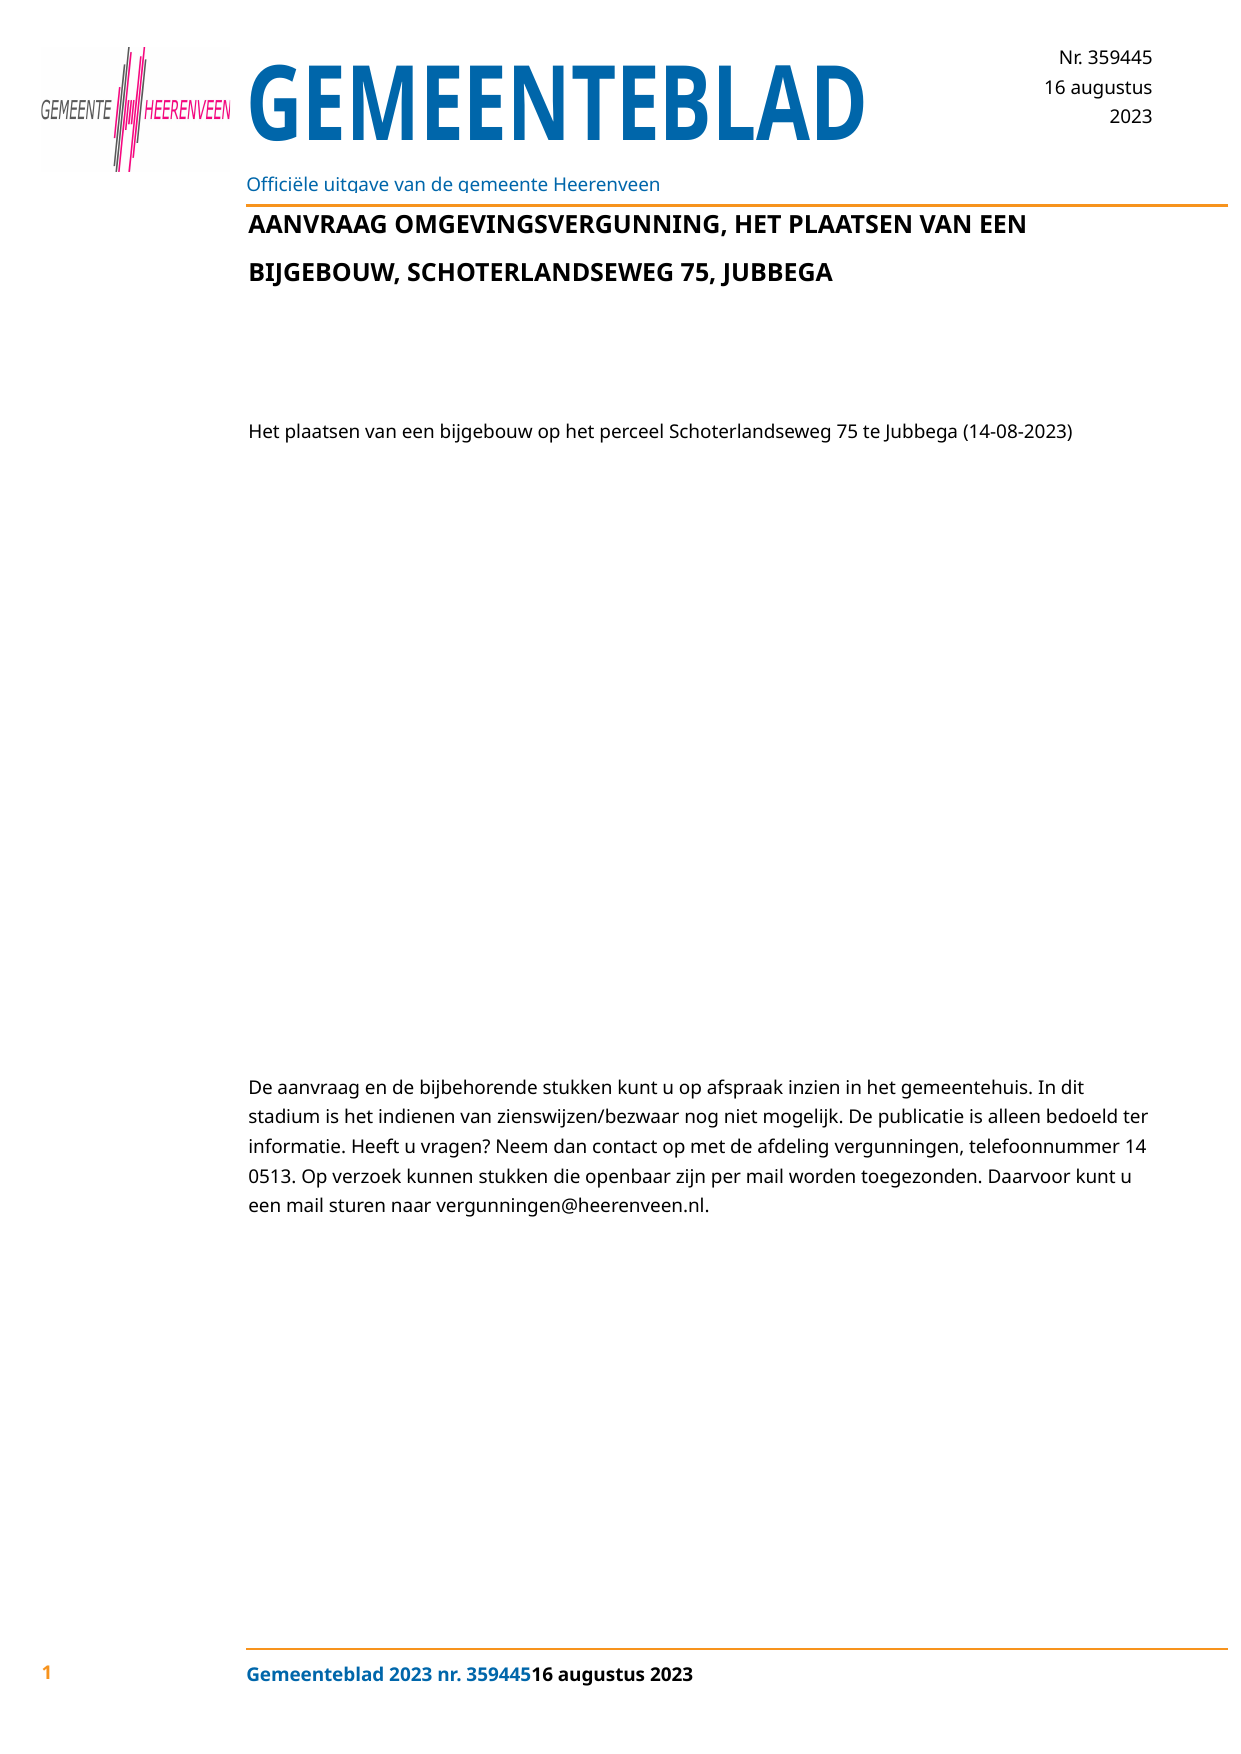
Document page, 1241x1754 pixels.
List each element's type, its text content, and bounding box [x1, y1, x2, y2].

text Het plaatsen van een bijgebouw op het perceel Schoterlandseweg 75 te Jubbega (14-08-2023) [248, 419, 1152, 444]
text De aanvraag en de bijbehorende stukken kunt u op afspraak inzien in het gemeentehuis. In dit stadium is het indienen van zienswijzen/bezwaar nog niet mogelijk. De publicatie is alleen bedoeld ter informatie. Heeft u vragen? Neem dan contact op met de afdeling vergunningen, telefoonnummer 14 0513. Op verzoek kunnen stukken die openbaar zijn per mail worden toegezonden. Daarvoor kunt u een mail sturen naar vergunningen@heerenveen.nl. [248, 1074, 1152, 1218]
text AANVRAAG OMGEVINGSVERGUNNING, HET PLAATSEN VAN EEN BIJGEBOUW, SCHOTERLANDSEWEG 75, JUBBEGA [248, 207, 1152, 288]
picture [41, 47, 231, 172]
